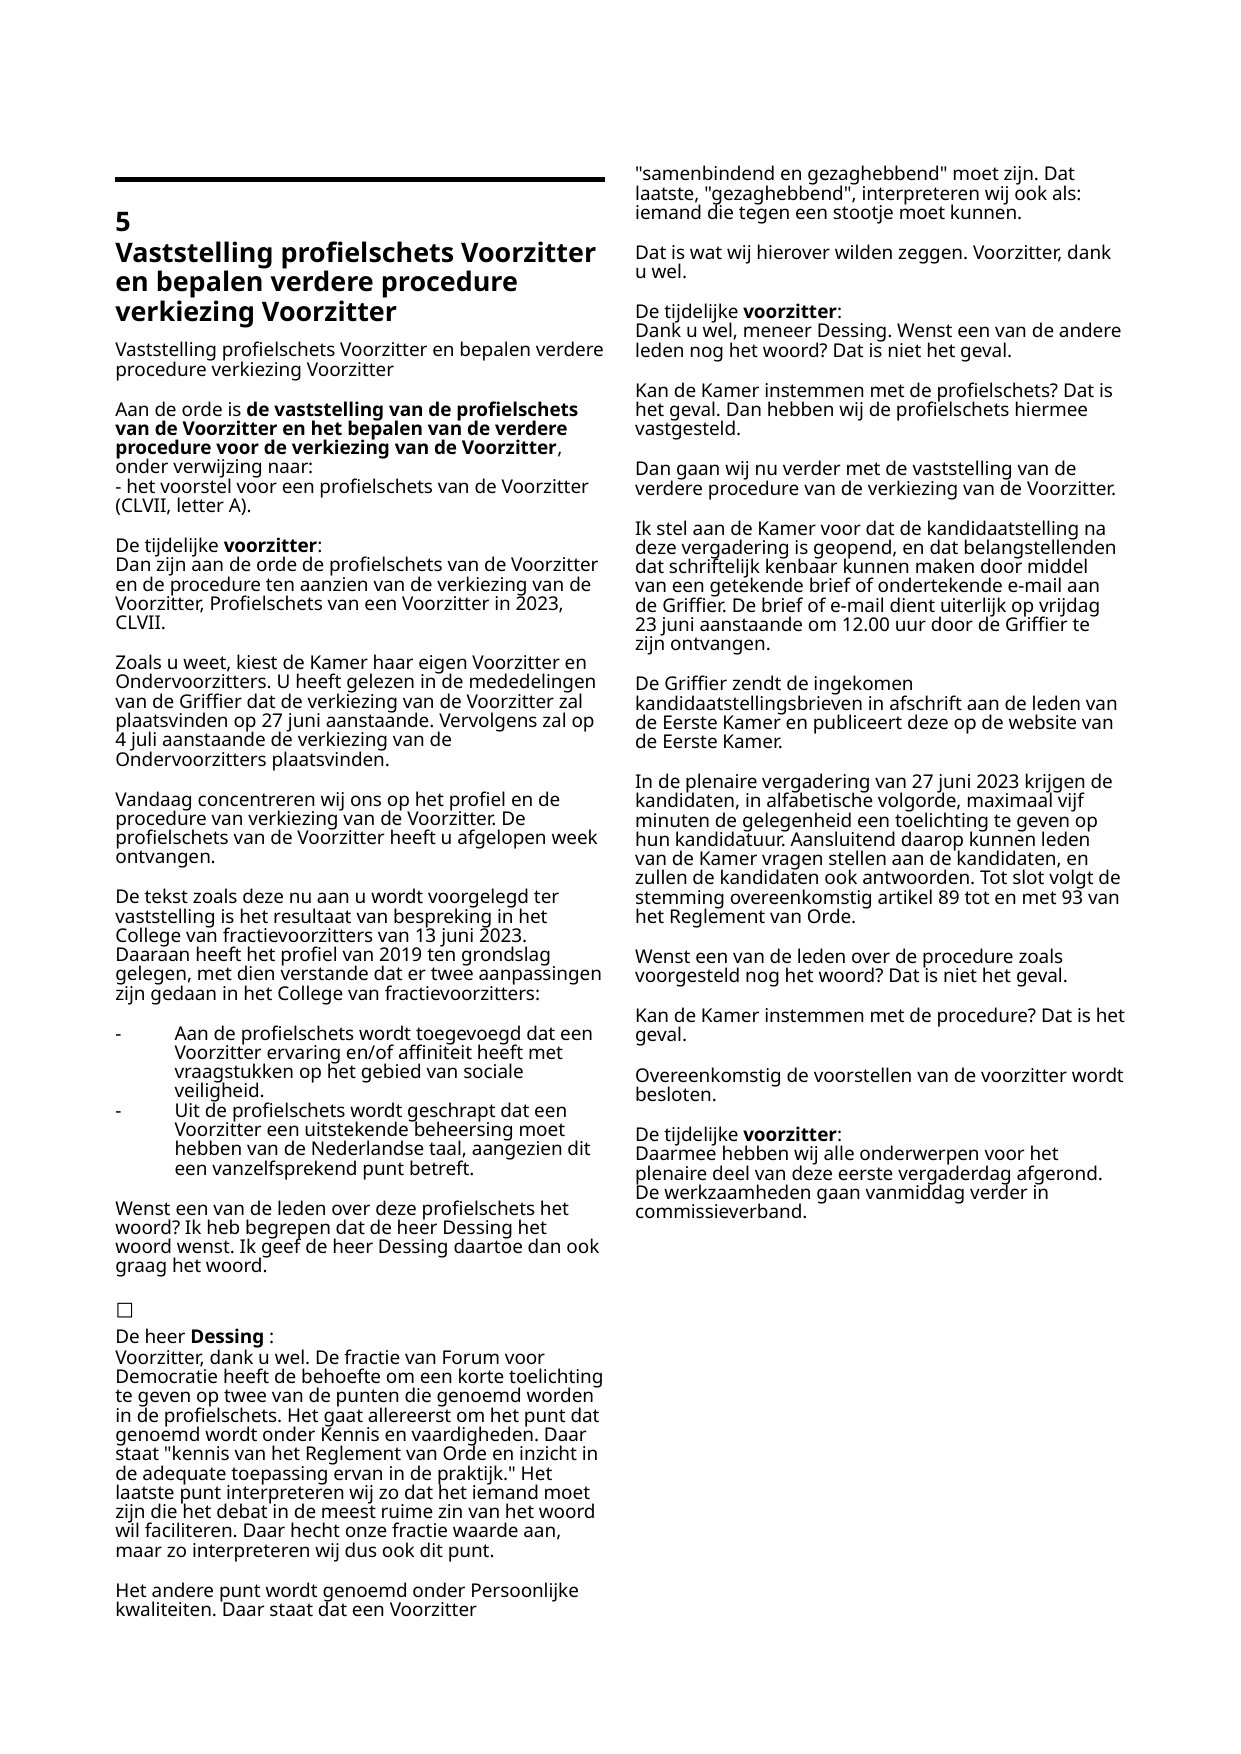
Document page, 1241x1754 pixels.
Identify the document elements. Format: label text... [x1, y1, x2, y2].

text onder verwijzing naar: [115, 458, 605, 478]
text Dank u wel, meneer Dessing. Wenst een van de andere leden nog het woord? Dat is niet het geval. [635, 322, 1125, 361]
text Vaststelling profielschets Voorzitter en bepalen verdere procedure verkiezing Voorzitter [115, 341, 605, 380]
text Vaststelling profielschets Voorzitter en bepalen verdere procedure verkiezing Voorzitter [115, 239, 605, 341]
text De tijdelijke voorzitter: [635, 303, 1125, 322]
text Ik stel aan de Kamer voor dat de kandidaatstelling na deze vergadering is geopend, en dat belangstellenden dat schriftelijk kenbaar kunnen maken door middel van een getekende brief of ondertekende e-mail aan de Griffier. De brief of e-mail dient uiterlijk op vrijdag 23 juni aanstaande om 12.00 uur door de Griffier te zijn ontvangen. [635, 519, 1125, 654]
text ⬜ [115, 1297, 605, 1323]
list Uit de profielschets wordt geschrapt dat een Voorzitter een uitstekende beheersing moet hebben van de Nederlandse taal, aangezien dit een vanzelfsprekend punt betreft. [115, 1102, 605, 1179]
text Dat is wat wij hierover wilden zeggen. Voorzitter, dank u wel. [635, 244, 1125, 282]
list Aan de profielschets wordt toegevoegd dat een Voorzitter ervaring en/of affiniteit heeft met vraagstukken op het gebied van sociale veiligheid. [115, 1025, 605, 1102]
text De tekst zoals deze nu aan u wordt voorgelegd ter vaststelling is het resultaat van bespreking in het College van fractievoorzitters van 13 juni 2023. Daaraan heeft het profiel van 2019 ten grondslag gelegen, met dien verstande dat er twee aanpassingen zijn gedaan in het College van fractievoorzitters: [115, 888, 605, 1004]
text De heer Dessing : [115, 1323, 605, 1349]
text Vandaag concentreren wij ons op het profiel en de procedure van verkiezing van de Voorzitter. De profielschets van de Voorzitter heeft u afgelopen week ontvangen. [115, 791, 605, 868]
text Daarmee hebben wij alle onderwerpen voor het plenaire deel van deze eerste vergaderdag afgerond. De werkzaamheden gaan vanmiddag verder in commissieverband. [635, 1145, 1125, 1222]
text Voorzitter, dank u wel. De fractie van Forum voor Democratie heeft de behoefte om een korte toelichting te geven op twee van de punten die genoemd worden in de profielschets. Het gaat allereerst om het punt dat genoemd wordt onder Kennis en vaardigheden. Daar staat "kennis van het Reglement van Orde en inzicht in de adequate toepassing ervan in de praktijk." Het laatste punt interpreteren wij zo dat het iemand moet zijn die het debat in de meest ruime zin van het woord wil faciliteren. Daar hecht onze fractie waarde aan, maar zo interpreteren wij dus ook dit punt. [115, 1349, 605, 1561]
text Wenst een van de leden over de procedure zoals voorgesteld nog het woord? Dat is niet het geval. [635, 948, 1125, 986]
text Kan de Kamer instemmen met de profielschets? Dat is het geval. Dan hebben wij de profielschets hiermee vastgesteld. [635, 382, 1125, 439]
text Aan de orde is de vaststelling van de profielschets van de Voorzitter en het bepalen van de verdere procedure voor de verkiezing van de Voorzitter, [115, 401, 605, 458]
text Kan de Kamer instemmen met de procedure? Dat is het geval. [635, 1007, 1125, 1046]
text Het andere punt wordt genoemd onder Persoonlijke kwaliteiten. Daar staat dat een Voorzitter [115, 1582, 605, 1620]
text 5 [115, 203, 605, 239]
text Dan gaan wij nu verder met de vaststelling van de verdere procedure van de verkiezing van de Voorzitter. [635, 460, 1125, 499]
text "samenbindend en gezaghebbend" moet zijn. Dat laatste, "gezaghebbend", interpreteren wij ook als: iemand die tegen een stootje moet kunnen. [635, 165, 1125, 223]
text De tijdelijke voorzitter: [635, 1126, 1125, 1145]
text Dan zijn aan de orde de profielschets van de Voorzitter en de procedure ten aanzien van de verkiezing van de Voorzitter, Profielschets van een Voorzitter in 2023, CLVII. [115, 556, 605, 633]
text Overeenkomstig de voorstellen van de voorzitter wordt besloten. [635, 1067, 1125, 1105]
text In de plenaire vergadering van 27 juni 2023 krijgen de kandidaten, in alfabetische volgorde, maximaal vijf minuten de gelegenheid een toelichting te geven op hun kandidatuur. Aansluitend daarop kunnen leden van de Kamer vragen stellen aan de kandidaten, en zullen de kandidaten ook antwoorden. Tot slot volgt de stemming overeenkomstig artikel 89 tot en met 93 van het Reglement van Orde. [635, 773, 1125, 927]
text De Griffier zendt de ingekomen kandidaatstellingsbrieven in afschrift aan de leden van de Eerste Kamer en publiceert deze op de website van de Eerste Kamer. [635, 675, 1125, 752]
text De tijdelijke voorzitter: [115, 537, 605, 556]
text Zoals u weet, kiest de Kamer haar eigen Voorzitter en Ondervoorzitters. U heeft gelezen in de mededelingen van de Griffier dat de verkiezing van de Voorzitter zal plaatsvinden op 27 juni aanstaande. Vervolgens zal op 4 juli aanstaande de verkiezing van de Ondervoorzitters plaatsvinden. [115, 654, 605, 770]
text Wenst een van de leden over deze profielschets het woord? Ik heb begrepen dat de heer Dessing het woord wenst. Ik geef de heer Dessing daartoe dan ook graag het woord. [115, 1199, 605, 1277]
text - het voorstel voor een profielschets van de Voorzitter (CLVII, letter A). [115, 478, 605, 516]
